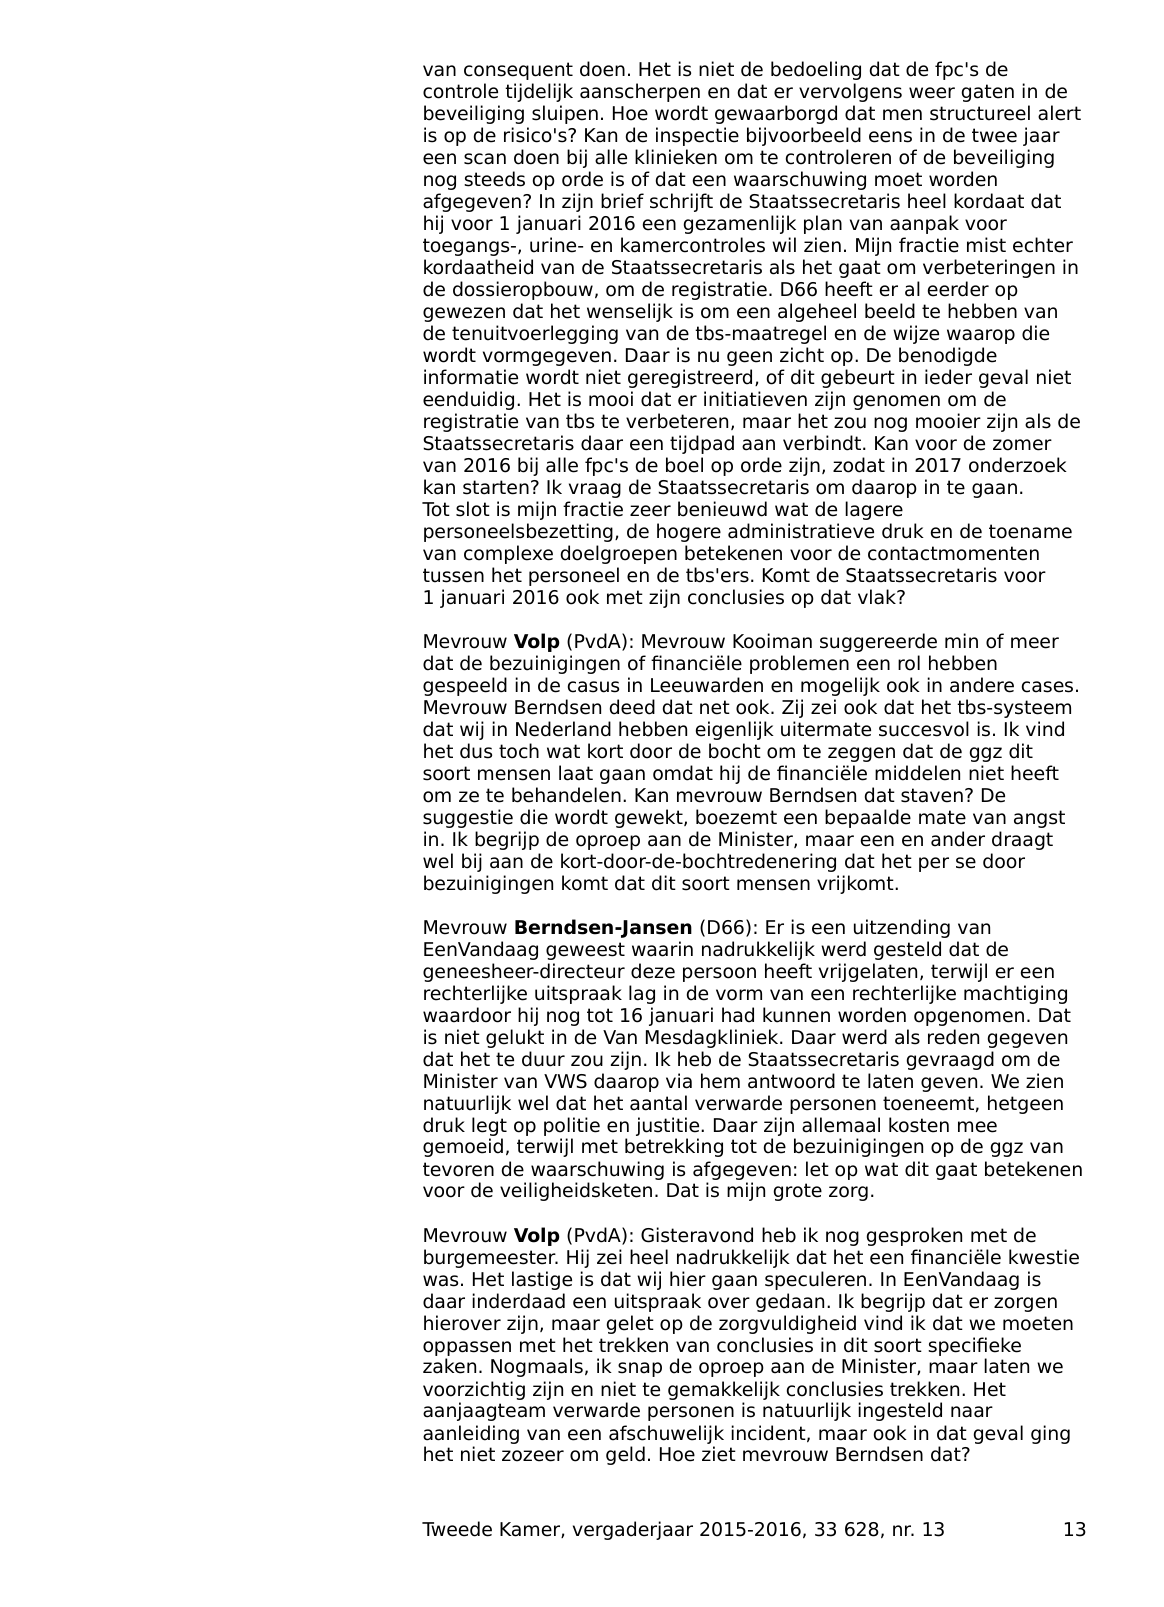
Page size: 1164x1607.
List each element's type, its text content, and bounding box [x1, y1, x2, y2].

text van consequent doen. Het is niet de bedoeling dat de fpc's de controle tijdelijk aanscherpen en dat er vervolgens weer gaten in de beveiliging sluipen. Hoe wordt gewaarborgd dat men structureel alert is op de risico's? Kan de inspectie bijvoorbeeld eens in de twee jaar een scan doen bij alle klinieken om te controleren of de beveiliging nog steeds op orde is of dat een waarschuwing moet worden afgegeven? In zijn brief schrijft de Staatssecretaris heel kordaat dat hij voor 1 januari 2016 een gezamenlijk plan van aanpak voor toegangs-, urine- en kamercontroles wil zien. Mijn fractie mist echter kordaatheid van de Staatssecretaris als het gaat om verbeteringen in de dossieropbouw, om de registratie. D66 heeft er al eerder op gewezen dat het wenselijk is om een algeheel beeld te hebben van de tenuitvoerlegging van de tbs-maatregel en de wijze waarop die wordt vormgegeven. Daar is nu geen zicht op. De benodigde informatie wordt niet geregistreerd, of dit gebeurt in ieder geval niet eenduidig. Het is mooi dat er initiatieven zijn genomen om de registratie van tbs te verbeteren, maar het zou nog mooier zijn als de Staatssecretaris daar een tijdpad aan verbindt. Kan voor de zomer van 2016 bij alle fpc's de boel op orde zijn, zodat in 2017 onderzoek kan starten? Ik vraag de Staatssecretaris om daarop in te gaan. [422, 59, 1087, 499]
text Tot slot is mijn fractie zeer benieuwd wat de lagere personeelsbezetting, de hogere administratieve druk en de toename van complexe doelgroepen betekenen voor de contactmomenten tussen het personeel en de tbs'ers. Komt de Staatssecretaris voor 1 januari 2016 ook met zijn conclusies op dat vlak? [422, 499, 1087, 608]
text Mevrouw Volp (PvdA): Mevrouw Kooiman suggereerde min of meer dat de bezuinigingen of financiële problemen een rol hebben gespeeld in de casus in Leeuwarden en mogelijk ook in andere cases. Mevrouw Berndsen deed dat net ook. Zij zei ook dat het tbs-systeem dat wij in Nederland hebben eigenlijk uitermate succesvol is. Ik vind het dus toch wat kort door de bocht om te zeggen dat de ggz dit soort mensen laat gaan omdat hij de financiële middelen niet heeft om ze te behandelen. Kan mevrouw Berndsen dat staven? De suggestie die wordt gewekt, boezemt een bepaalde mate van angst in. Ik begrijp de oproep aan de Minister, maar een en ander draagt wel bij aan de kort-door-de-bochtredenering dat het per se door bezuinigingen komt dat dit soort mensen vrijkomt. [422, 631, 1087, 894]
text Mevrouw Volp (PvdA): Gisteravond heb ik nog gesproken met de burgemeester. Hij zei heel nadrukkelijk dat het een financiële kwestie was. Het lastige is dat wij hier gaan speculeren. In EenVandaag is daar inderdaad een uitspraak over gedaan. Ik begrijp dat er zorgen hierover zijn, maar gelet op de zorgvuldigheid vind ik dat we moeten oppassen met het trekken van conclusies in dit soort specifieke zaken. Nogmaals, ik snap de oproep aan de Minister, maar laten we voorzichtig zijn en niet te gemakkelijk conclusies trekken. Het aanjaagteam verwarde personen is natuurlijk ingesteld naar aanleiding van een afschuwelijk incident, maar ook in dat geval ging het niet zozeer om geld. Hoe ziet mevrouw Berndsen dat? [422, 1224, 1087, 1466]
text Mevrouw Berndsen-Jansen (D66): Er is een uitzending van EenVandaag geweest waarin nadrukkelijk werd gesteld dat de geneesheer-directeur deze persoon heeft vrijgelaten, terwijl er een rechterlijke uitspraak lag in de vorm van een rechterlijke machtiging waardoor hij nog tot 16 januari had kunnen worden opgenomen. Dat is niet gelukt in de Van Mesdagkliniek. Daar werd als reden gegeven dat het te duur zou zijn. Ik heb de Staatssecretaris gevraagd om de Minister van VWS daarop via hem antwoord te laten geven. We zien natuurlijk wel dat het aantal verwarde personen toeneemt, hetgeen druk legt op politie en justitie. Daar zijn allemaal kosten mee gemoeid, terwijl met betrekking tot de bezuinigingen op de ggz van tevoren de waarschuwing is afgegeven: let op wat dit gaat betekenen voor de veiligheidsketen. Dat is mijn grote zorg. [422, 917, 1087, 1202]
